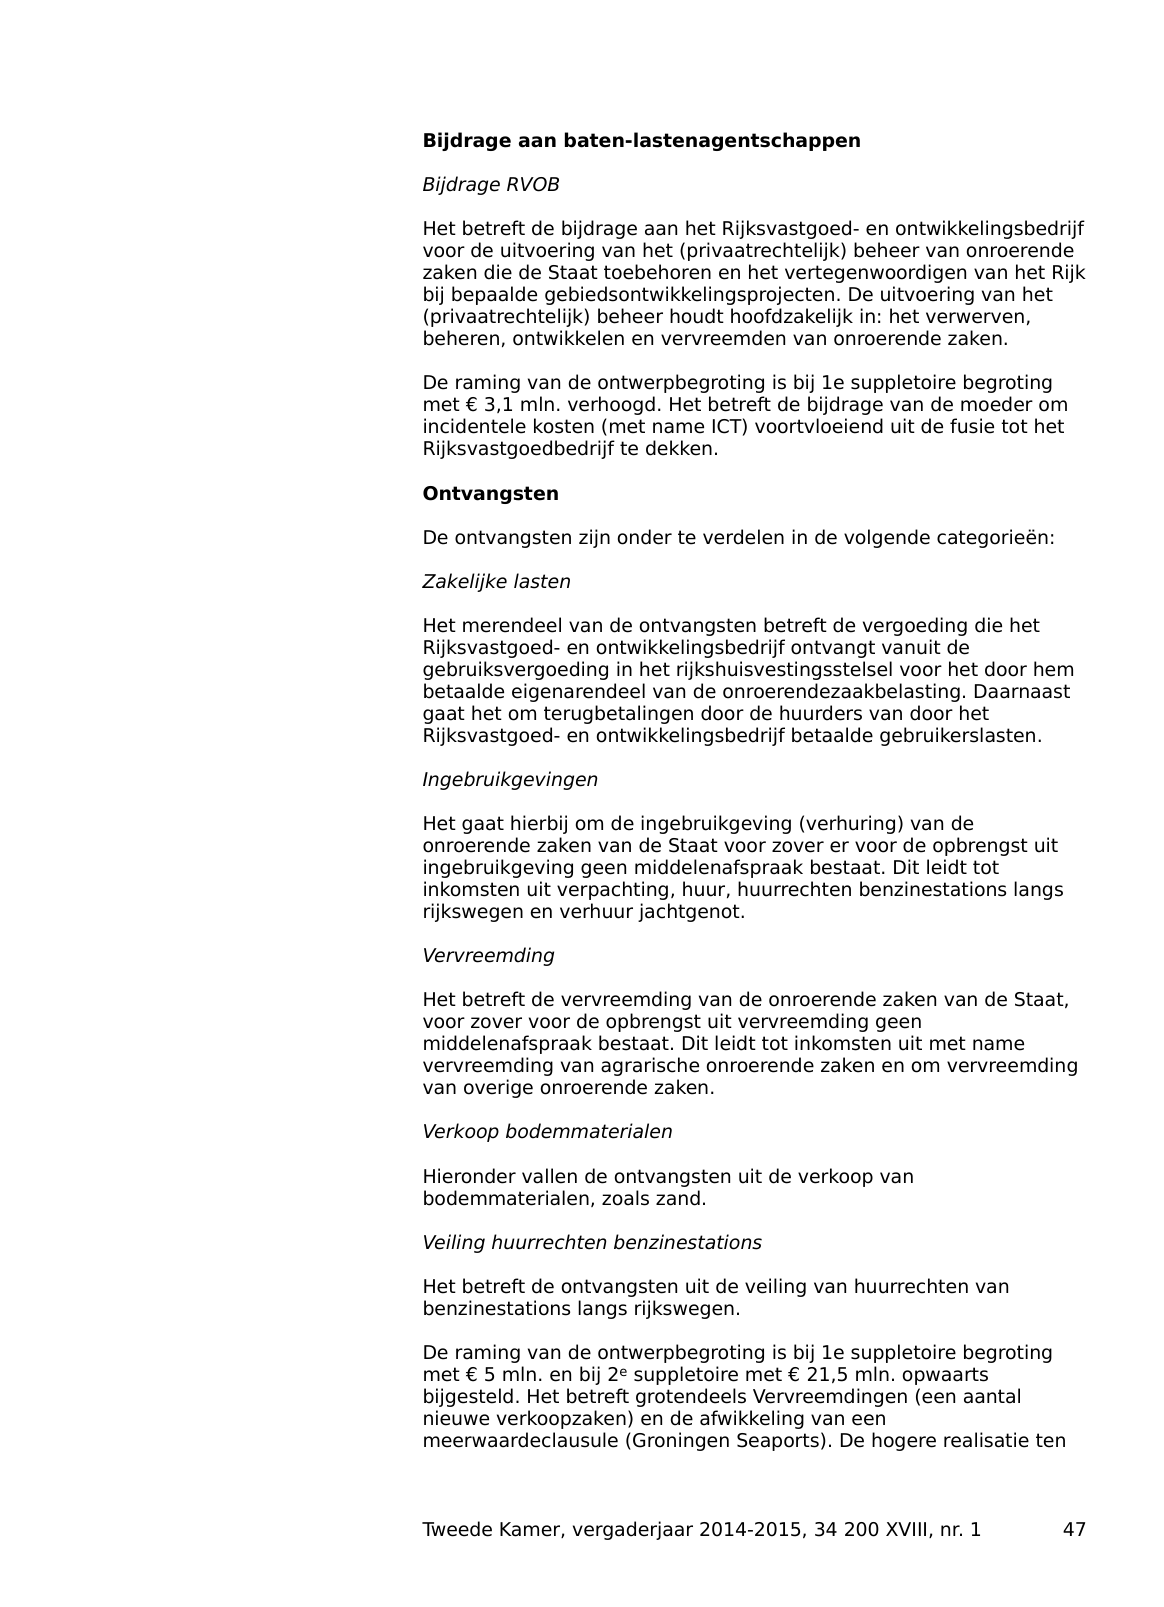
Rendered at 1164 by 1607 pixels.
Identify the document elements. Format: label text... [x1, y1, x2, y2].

subtitle Verkoop bodemmaterialen [422, 1121, 1087, 1143]
subtitle Ingebruikgevingen [422, 769, 1087, 791]
text Het merendeel van de ontvangsten betreft de vergoeding die het Rijksvastgoed- en ontwikkelingsbedrijf ontvangt vanuit de gebruiksvergoeding in het rijkshuisvestingsstelsel voor het door hem betaalde eigenarendeel van de onroerendezaakbelasting. Daarnaast gaat het om terugbetalingen door de huurders van door het Rijksvastgoed- en ontwikkelingsbedrijf betaalde gebruikerslasten. [422, 615, 1087, 747]
subtitle Bijdrage aan baten-lastenagentschappen [422, 130, 1087, 152]
text De raming van de ontwerpbegroting is bij 1e suppletoire begroting met € 3,1 mln. verhoogd. Het betreft de bijdrage van de moeder om incidentele kosten (met name ICT) voortvloeiend uit de fusie tot het Rijksvastgoedbedrijf te dekken. [422, 372, 1087, 460]
subtitle Bijdrage RVOB [422, 174, 1087, 196]
text Het gaat hierbij om de ingebruikgeving (verhuring) van de onroerende zaken van de Staat voor zover er voor de opbrengst uit ingebruikgeving geen middelenafspraak bestaat. Dit leidt tot inkomsten uit verpachting, huur, huurrechten benzinestations langs rijkswegen en verhuur jachtgenot. [422, 813, 1087, 923]
subtitle Vervreemding [422, 945, 1087, 967]
subtitle Zakelijke lasten [422, 571, 1087, 593]
subtitle Ontvangsten [422, 482, 1087, 504]
text Het betreft de bijdrage aan het Rijksvastgoed- en ontwikkelingsbedrijf voor de uitvoering van het (privaatrechtelijk) beheer van onroerende zaken die de Staat toebehoren en het vertegenwoordigen van het Rijk bij bepaalde gebiedsontwikkelingsprojecten. De uitvoering van het (privaatrechtelijk) beheer houdt hoofdzakelijk in: het verwerven, beheren, ontwikkelen en vervreemden van onroerende zaken. [422, 218, 1087, 350]
text De ontvangsten zijn onder te verdelen in de volgende categorieën: [422, 527, 1087, 548]
subtitle Veiling huurrechten benzinestations [422, 1232, 1087, 1254]
text De raming van de ontwerpbegroting is bij 1e suppletoire begroting met € 5 mln. en bij 2e suppletoire met € 21,5 mln. opwaarts bijgesteld. Het betreft grotendeels Vervreemdingen (een aantal nieuwe verkoopzaken) en de afwikkeling van een meerwaardeclausule (Groningen Seaports). De hogere realisatie ten [422, 1342, 1087, 1452]
text Het betreft de vervreemding van de onroerende zaken van de Staat, voor zover voor de opbrengst uit vervreemding geen middelenafspraak bestaat. Dit leidt tot inkomsten uit met name vervreemding van agrarische onroerende zaken en om vervreemding van overige onroerende zaken. [422, 989, 1087, 1099]
text Het betreft de ontvangsten uit de veiling van huurrechten van benzinestations langs rijkswegen. [422, 1276, 1087, 1320]
text Hieronder vallen de ontvangsten uit de verkoop van bodemmaterialen, zoals zand. [422, 1166, 1087, 1209]
